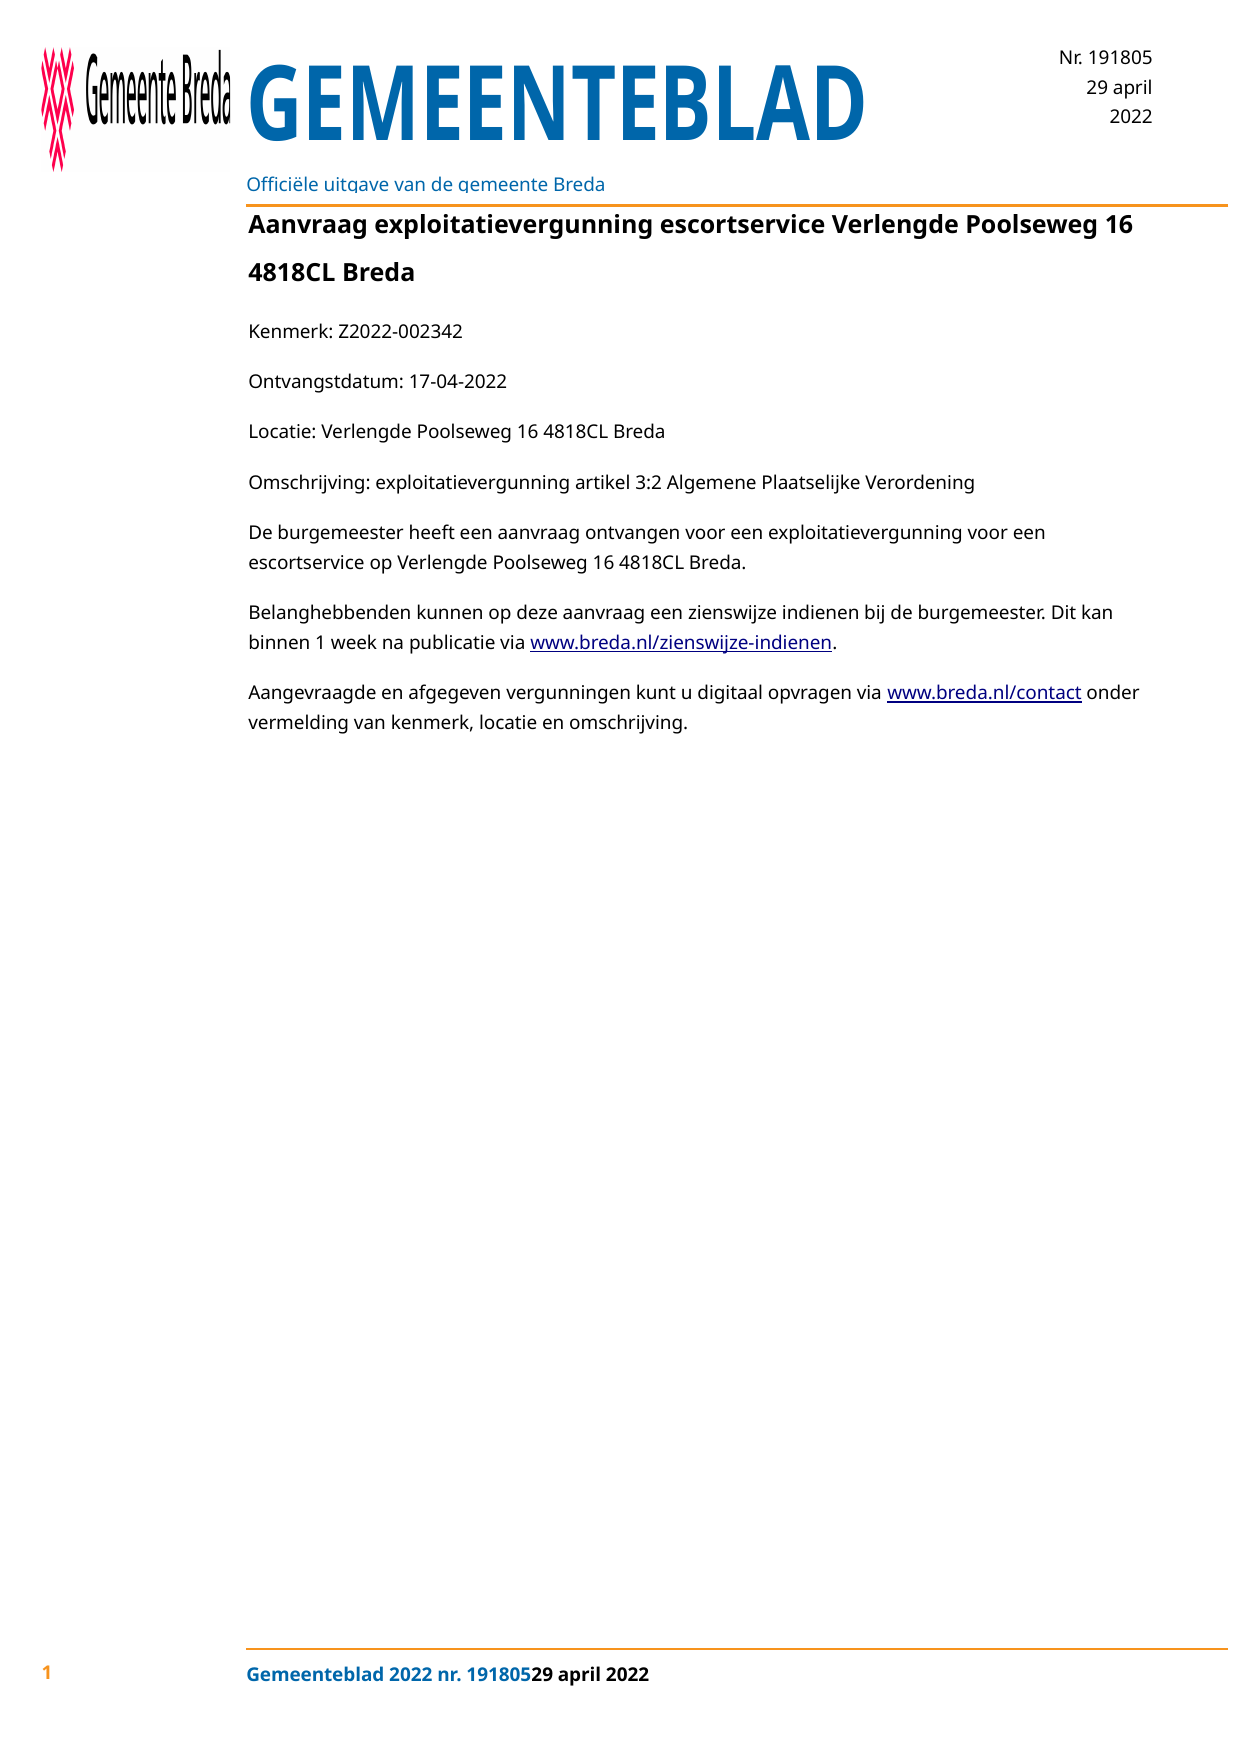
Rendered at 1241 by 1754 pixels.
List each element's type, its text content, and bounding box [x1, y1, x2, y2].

text Kenmerk: Z2022-002342 [248, 318, 1152, 344]
text Omschrijving: exploitatievergunning artikel 3:2 Algemene Plaatselijke Verordening [248, 469, 1152, 495]
picture [41, 47, 231, 172]
text De burgemeester heeft een aanvraag ontvangen voor een exploitatievergunning voor een escortservice op Verlengde Poolseweg 16 4818CL Breda. [248, 519, 1152, 575]
text Locatie: Verlengde Poolseweg 16 4818CL Breda [248, 419, 1152, 444]
text Belanghebbenden kunnen op deze aanvraag een zienswijze indienen bij de burgemeester. Dit kan binnen 1 week na publicatie via www.breda.nl/zienswijze-indienen. [248, 599, 1152, 655]
text Aangevraagde en afgegeven vergunningen kunt u digitaal opvragen via www.breda.nl/contact onder vermelding van kenmerk, locatie en omschrijving. [248, 679, 1152, 735]
text Ontvangstdatum: 17-04-2022 [248, 368, 1152, 394]
text Aanvraag exploitatievergunning escortservice Verlengde Poolseweg 16 4818CL Breda [248, 207, 1152, 288]
